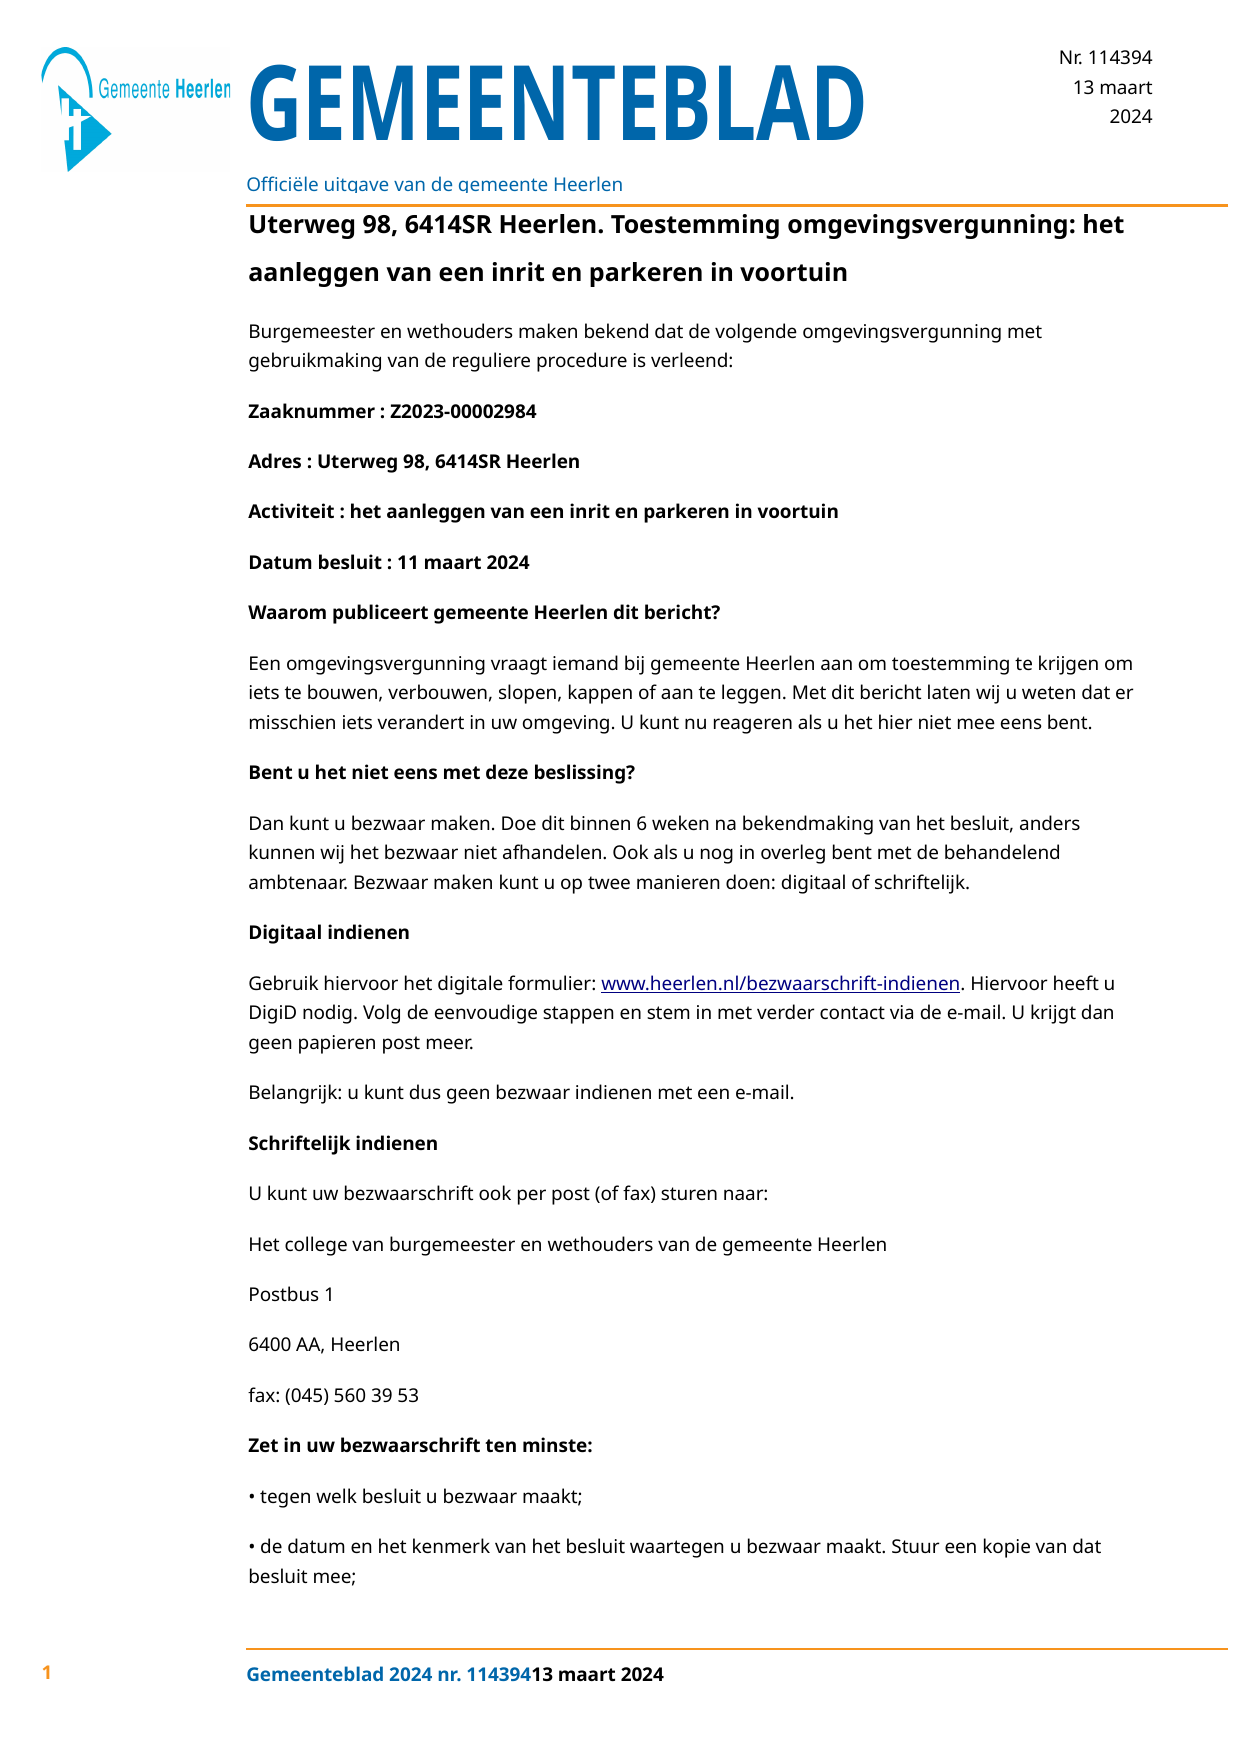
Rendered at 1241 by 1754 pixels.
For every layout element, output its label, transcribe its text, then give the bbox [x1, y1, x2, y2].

text U kunt uw bezwaarschrift ook per post (of fax) sturen naar: [248, 1180, 1152, 1206]
text fax: (045) 560 39 53 [248, 1382, 1152, 1408]
text Gebruik hiervoor het digitale formulier: www.heerlen.nl/bezwaarschrift-indienen. Hiervoor heeft u DigiD nodig. Volg de eenvoudige stappen en stem in met verder contact via de e-mail. U krijgt dan geen papieren post meer. [248, 970, 1152, 1055]
text Belangrijk: u kunt dus geen bezwaar indienen met een e-mail. [248, 1079, 1152, 1105]
text Activiteit : het aanleggen van een inrit en parkeren in voortuin [248, 499, 1152, 524]
text Dan kunt u bezwaar maken. Doe dit binnen 6 weken na bekendmaking van het besluit, anders kunnen wij het bezwaar niet afhandelen. Ook als u nog in overleg bent met de behandelend ambtenaar. Bezwaar maken kunt u op twee manieren doen: digitaal of schriftelijk. [248, 810, 1152, 895]
text Een omgevingsvergunning vraagt iemand bij gemeente Heerlen aan om toestemming te krijgen om iets te bouwen, verbouwen, slopen, kappen of aan te leggen. Met dit bericht laten wij u weten dat er misschien iets verandert in uw omgeving. U kunt nu reageren als u het hier niet mee eens bent. [248, 650, 1152, 735]
text Datum besluit : 11 maart 2024 [248, 549, 1152, 575]
text Waarom publiceert gemeente Heerlen dit bericht? [248, 599, 1152, 625]
picture [41, 47, 59, 70]
text Uterweg 98, 6414SR Heerlen. Toestemming omgevingsvergunning: het aanleggen van een inrit en parkeren in voortuin [248, 207, 1152, 288]
text Adres : Uterweg 98, 6414SR Heerlen [248, 448, 1152, 474]
text • de datum en het kenmerk van het besluit waartegen u bezwaar maakt. Stuur een kopie van dat besluit mee; [248, 1533, 1152, 1589]
text Zet in uw bezwaarschrift ten minste: [248, 1432, 1152, 1458]
text Zaaknummer : Z2023-00002984 [248, 398, 1152, 424]
text Bent u het niet eens met deze beslissing? [248, 759, 1152, 785]
text 6400 AA, Heerlen [248, 1332, 1152, 1357]
text Schriftelijk indienen [248, 1130, 1152, 1156]
text Het college van burgemeester en wethouders van de gemeente Heerlen [248, 1231, 1152, 1257]
text Postbus 1 [248, 1281, 1152, 1307]
text Digitaal indienen [248, 919, 1152, 945]
text • tegen welk besluit u bezwaar maakt; [248, 1483, 1152, 1509]
picture [41, 47, 231, 172]
text Burgemeester en wethouders maken bekend dat de volgende omgevingsvergunning met gebruikmaking van de reguliere procedure is verleend: [248, 318, 1152, 373]
